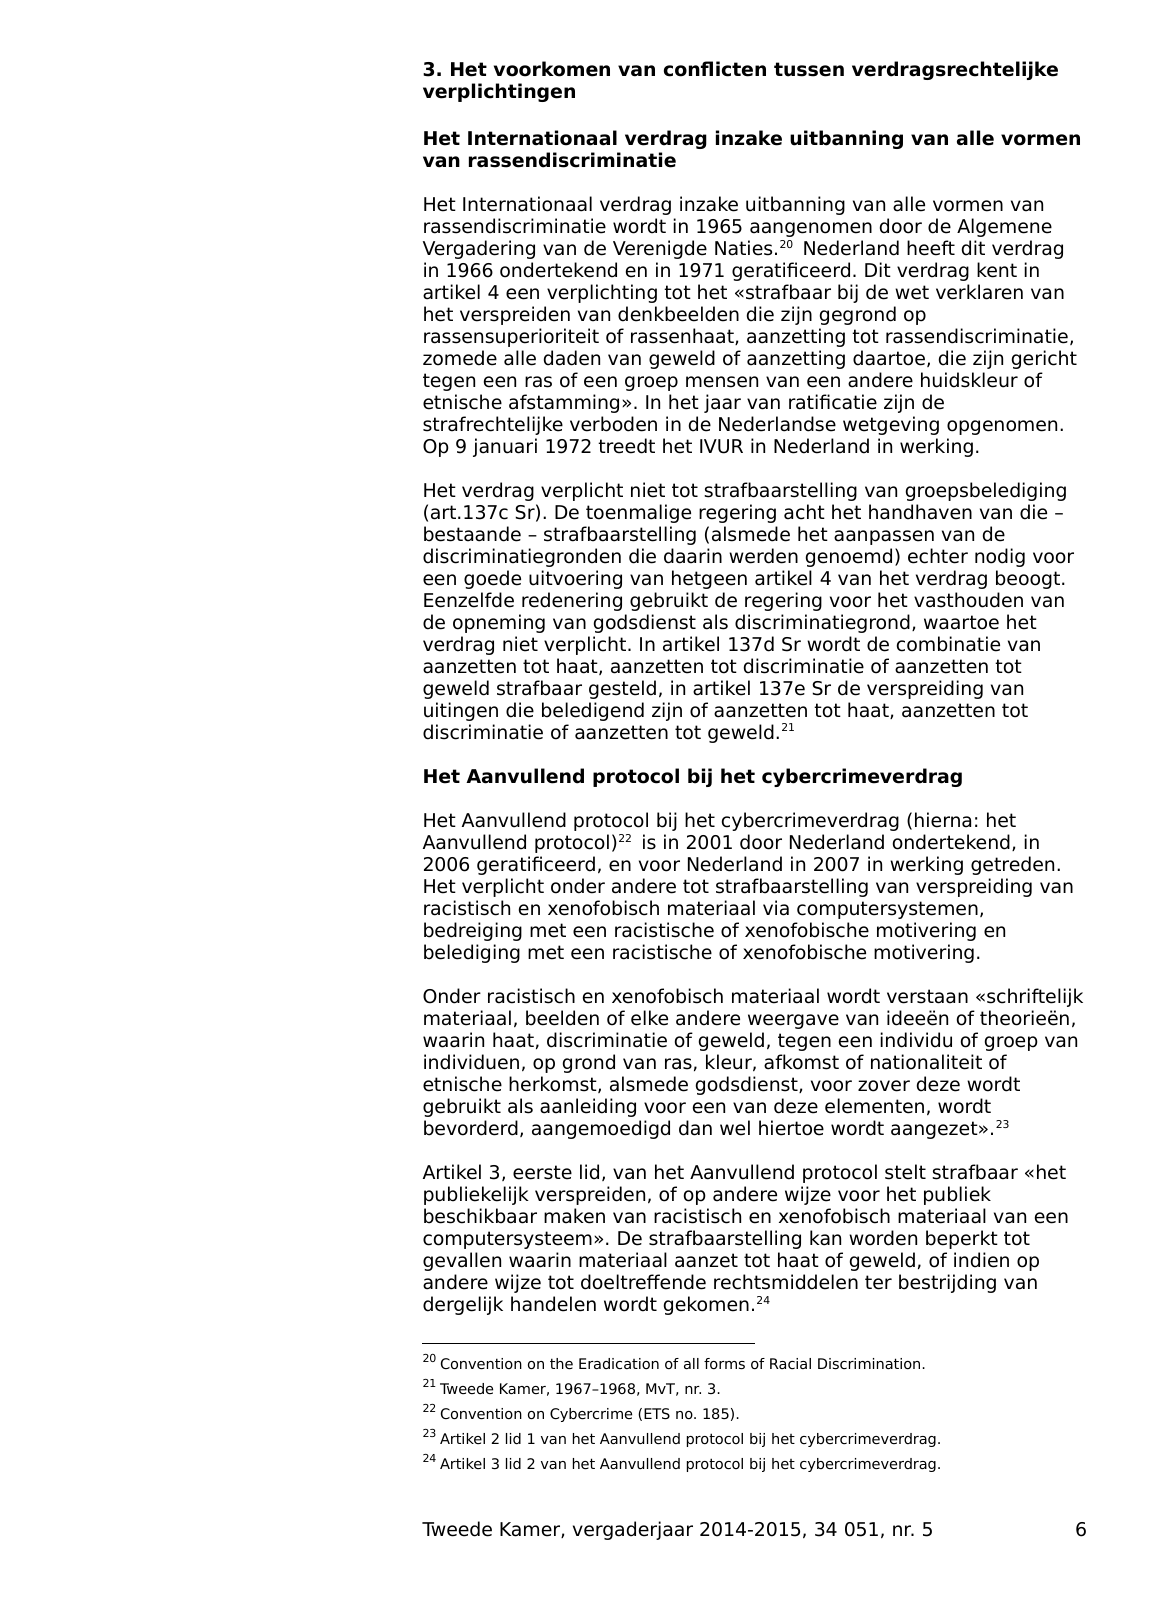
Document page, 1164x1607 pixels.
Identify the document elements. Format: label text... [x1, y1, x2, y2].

text Artikel 3, eerste lid, van het Aanvullend protocol stelt strafbaar «het publiekelijk verspreiden, of op andere wijze voor het publiek beschikbaar maken van racistisch en xenofobisch materiaal van een computersysteem». De strafbaarstelling kan worden beperkt tot gevallen waarin materiaal aanzet tot haat of geweld, of indien op andere wijze tot doeltreffende rechtsmiddelen ter bestrijding van dergelijk handelen wordt gekomen. [422, 1162, 1087, 1316]
text Tweede Kamer, 1967–1968, MvT, nr. 3. [422, 1377, 1087, 1399]
text Convention on Cybercrime (ETS no. 185). [422, 1402, 1087, 1424]
text Het verdrag verplicht niet tot strafbaarstelling van groepsbelediging (art.137c Sr). De toenmalige regering acht het handhaven van die – bestaande – strafbaarstelling (alsmede het aanpassen van de discriminatiegronden die daarin werden genoemd) echter nodig voor een goede uitvoering van hetgeen artikel 4 van het verdrag beoogt. Eenzelfde redenering gebruikt de regering voor het vasthouden van de opneming van godsdienst als discriminatiegrond, waartoe het verdrag niet verplicht. In artikel 137d Sr wordt de combinatie van aanzetten tot haat, aanzetten tot discriminatie of aanzetten tot geweld strafbaar gesteld, in artikel 137e Sr de verspreiding van uitingen die beledigend zijn of aanzetten tot haat, aanzetten tot discriminatie of aanzetten tot geweld. [422, 480, 1087, 744]
subtitle Het Internationaal verdrag inzake uitbanning van alle vormen van rassendiscriminatie [422, 128, 1087, 172]
subtitle 3. Het voorkomen van conflicten tussen verdragsrechtelijke verplichtingen [422, 59, 1087, 103]
text Het Aanvullend protocol bij het cybercrimeverdrag (hierna: het Aanvullend protocol) is in 2001 door Nederland ondertekend, in 2006 geratificeerd, en voor Nederland in 2007 in werking getreden. Het verplicht onder andere tot strafbaarstelling van verspreiding van racistisch en xenofobisch materiaal via computersystemen, bedreiging met een racistische of xenofobische motivering en belediging met een racistische of xenofobische motivering. [422, 810, 1087, 964]
text Artikel 2 lid 1 van het Aanvullend protocol bij het cybercrimeverdrag. [422, 1427, 1087, 1449]
text Onder racistisch en xenofobisch materiaal wordt verstaan «schriftelijk materiaal, beelden of elke andere weergave van ideeën of theorieën, waarin haat, discriminatie of geweld, tegen een individu of groep van individuen, op grond van ras, kleur, afkomst of nationaliteit of etnische herkomst, alsmede godsdienst, voor zover deze wordt gebruikt als aanleiding voor een van deze elementen, wordt bevorderd, aangemoedigd dan wel hiertoe wordt aangezet». [422, 986, 1087, 1140]
text Op 9 januari 1972 treedt het IVUR in Nederland in werking. [422, 436, 1087, 458]
text Artikel 3 lid 2 van het Aanvullend protocol bij het cybercrimeverdrag. [422, 1452, 1087, 1474]
text Convention on the Eradication of all forms of Racial Discrimination. [422, 1352, 1087, 1374]
text Het Internationaal verdrag inzake uitbanning van alle vormen van rassendiscriminatie wordt in 1965 aangenomen door de Algemene Vergadering van de Verenigde Naties. Nederland heeft dit verdrag in 1966 ondertekend en in 1971 geratificeerd. Dit verdrag kent in artikel 4 een verplichting tot het «strafbaar bij de wet verklaren van het verspreiden van denkbeelden die zijn gegrond op rassensuperioriteit of rassenhaat, aanzetting tot rassendiscriminatie, zomede alle daden van geweld of aanzetting daartoe, die zijn gericht tegen een ras of een groep mensen van een andere huidskleur of etnische afstamming». In het jaar van ratificatie zijn de strafrechtelijke verboden in de Nederlandse wetgeving opgenomen. [422, 194, 1087, 436]
subtitle Het Aanvullend protocol bij het cybercrimeverdrag [422, 766, 1087, 788]
